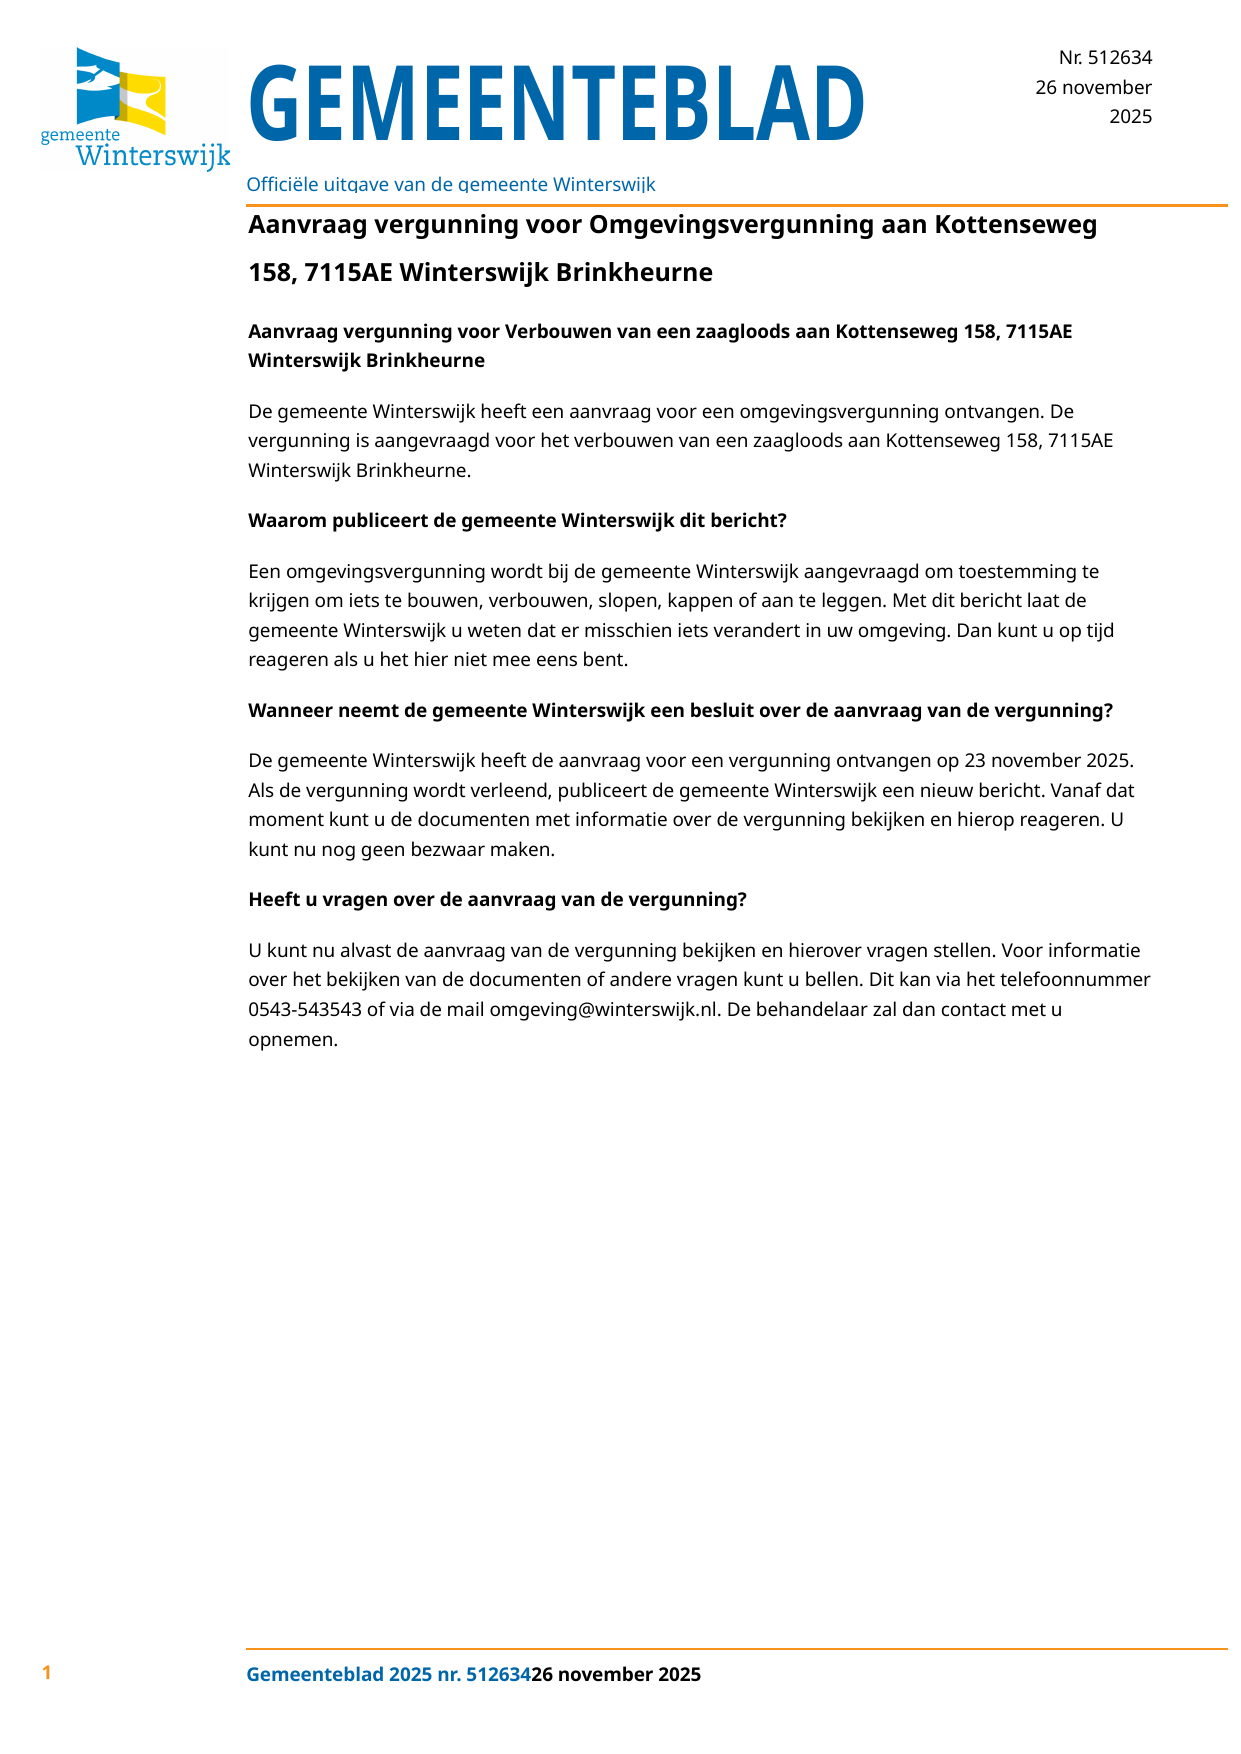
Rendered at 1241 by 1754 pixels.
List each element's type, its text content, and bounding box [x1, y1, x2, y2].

text U kunt nu alvast de aanvraag van de vergunning bekijken en hierover vragen stellen. Voor informatie over het bekijken van de documenten of andere vragen kunt u bellen. Dit kan via het telefoonnummer 0543-543543 of via de mail omgeving@winterswijk.nl. De behandelaar zal dan contact met u opnemen. [248, 937, 1152, 1052]
text Aanvraag vergunning voor Omgevingsvergunning aan Kottenseweg 158, 7115AE Winterswijk Brinkheurne [248, 207, 1152, 288]
picture [225, 153, 231, 162]
text Heeft u vragen over de aanvraag van de vergunning? [248, 887, 1152, 912]
text Een omgevingsvergunning wordt bij de gemeente Winterswijk aangevraagd om toestemming te krijgen om iets te bouwen, verbouwen, slopen, kappen of aan te leggen. Met dit bericht laat de gemeente Winterswijk u weten dat er misschien iets verandert in uw omgeving. Dan kunt u op tijd reageren als u het hier niet mee eens bent. [248, 558, 1152, 672]
text Waarom publiceert de gemeente Winterswijk dit bericht? [248, 507, 1152, 533]
text Aanvraag vergunning voor Verbouwen van een zaagloods aan Kottenseweg 158, 7115AE Winterswijk Brinkheurne [248, 318, 1152, 373]
text De gemeente Winterswijk heeft de aanvraag voor een vergunning ontvangen op 23 november 2025. Als de vergunning wordt verleend, publiceert de gemeente Winterswijk een nieuw bericht. Vanaf dat moment kunt u de documenten met informatie over de vergunning bekijken en hierop reageren. U kunt nu nog geen bezwaar maken. [248, 747, 1152, 862]
text Wanneer neemt de gemeente Winterswijk een besluit over de aanvraag van de vergunning? [248, 697, 1152, 723]
picture [41, 47, 231, 172]
text De gemeente Winterswijk heeft een aanvraag voor een omgevingsvergunning ontvangen. De vergunning is aangevraagd voor het verbouwen van een zaagloods aan Kottenseweg 158, 7115AE Winterswijk Brinkheurne. [248, 398, 1152, 483]
